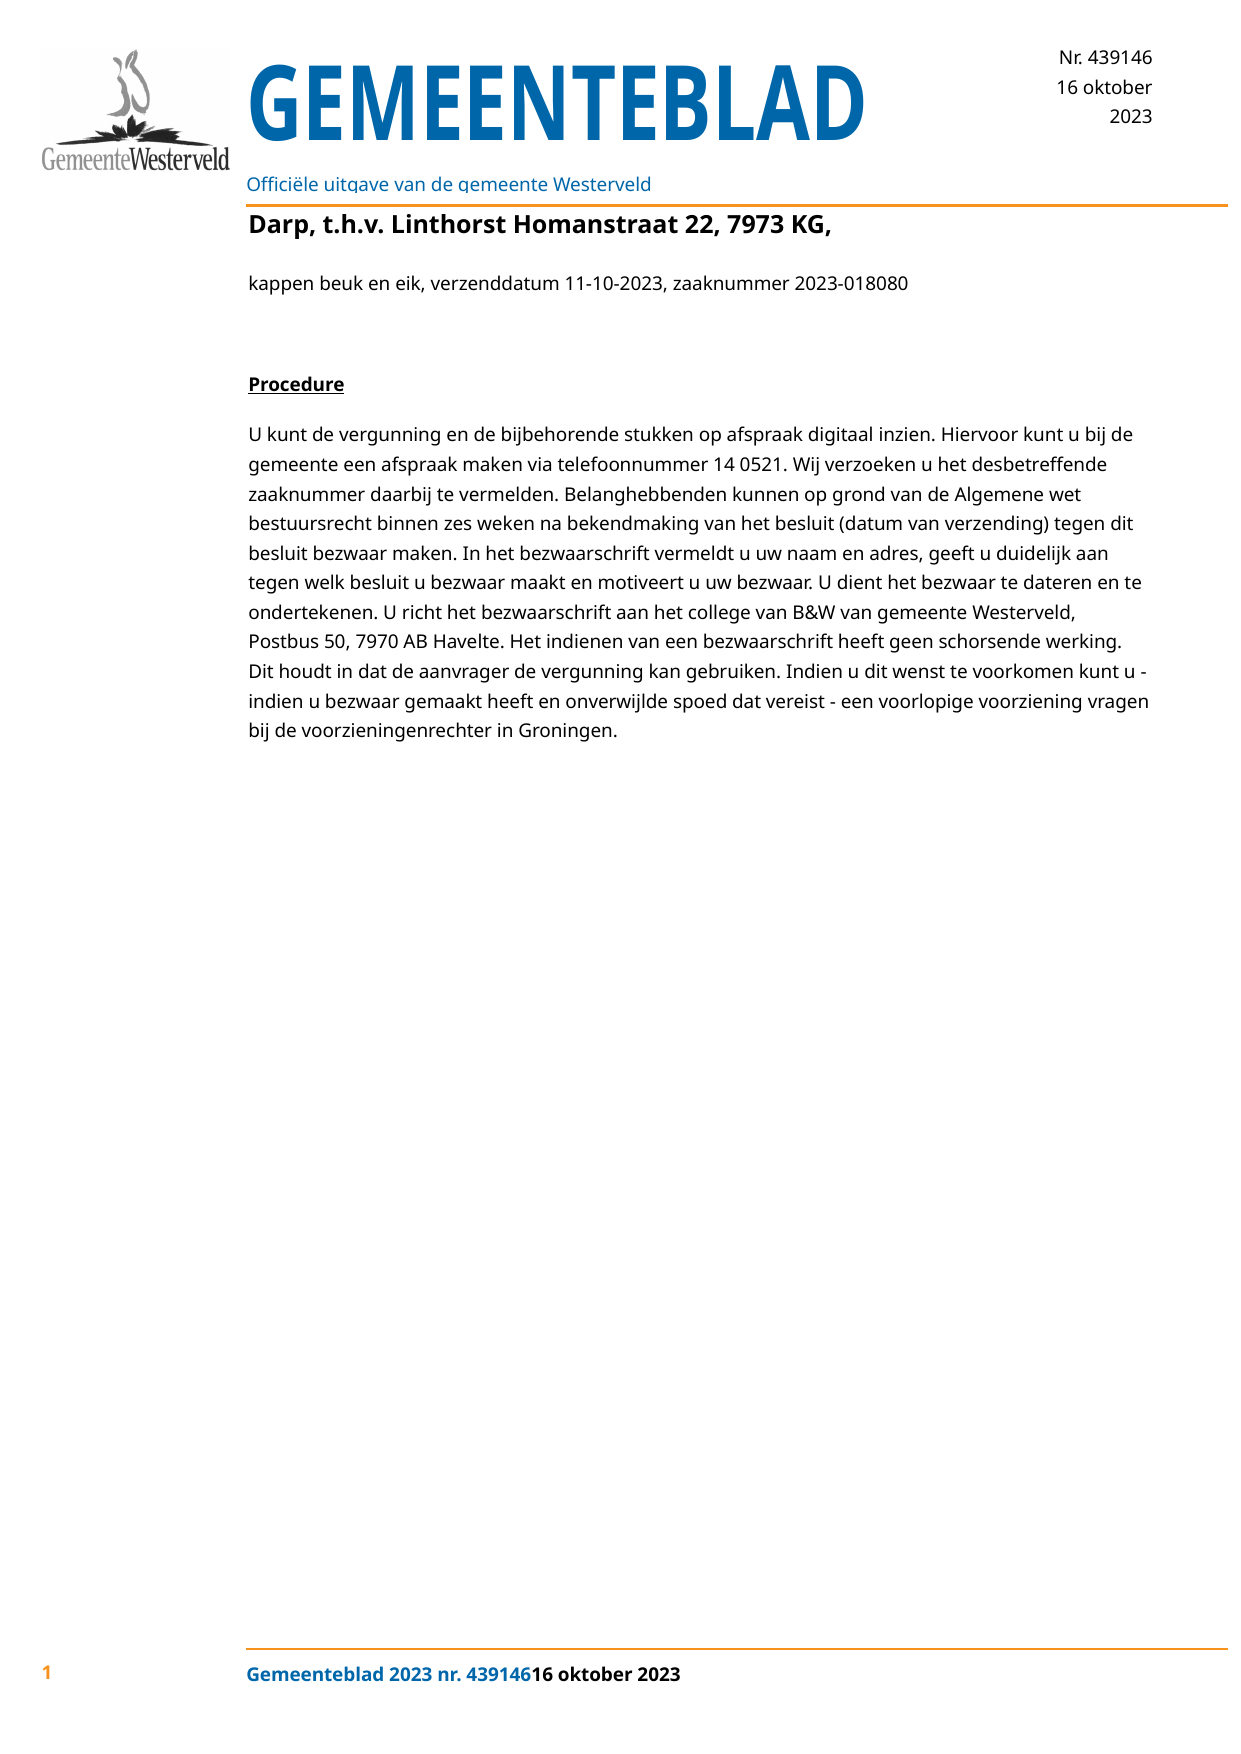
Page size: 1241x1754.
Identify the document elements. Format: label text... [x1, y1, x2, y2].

text U kunt de vergunning en de bijbehorende stukken op afspraak digitaal inzien. Hiervoor kunt u bij de gemeente een afspraak maken via telefoonnummer 14 0521. Wij verzoeken u het desbetreffende zaaknummer daarbij te vermelden. Belanghebbenden kunnen op grond van de Algemene wet bestuursrecht binnen zes weken na bekendmaking van het besluit (datum van verzending) tegen dit besluit bezwaar maken. In het bezwaarschrift vermeldt u uw naam en adres, geeft u duidelijk aan tegen welk besluit u bezwaar maakt en motiveert u uw bezwaar. U dient het bezwaar te dateren en te ondertekenen. U richt het bezwaarschrift aan het college van B&W van gemeente Westerveld, Postbus 50, 7970 AB Havelte. Het indienen van een bezwaarschrift heeft geen schorsende werking. Dit houdt in dat de aanvrager de vergunning kan gebruiken. Indien u dit wenst te voorkomen kunt u - indien u bezwaar gemaakt heeft en onverwijlde spoed dat vereist - een voorlopige voorziening vragen bij de voorzieningenrechter in Groningen. [248, 422, 1152, 743]
text kappen beuk en eik, verzenddatum 11-10-2023, zaaknummer 2023-018080 [248, 270, 1152, 296]
text Procedure [248, 371, 1152, 397]
text Darp, t.h.v. Linthorst Homanstraat 22, 7973 KG, [248, 207, 1152, 241]
picture [41, 47, 231, 172]
